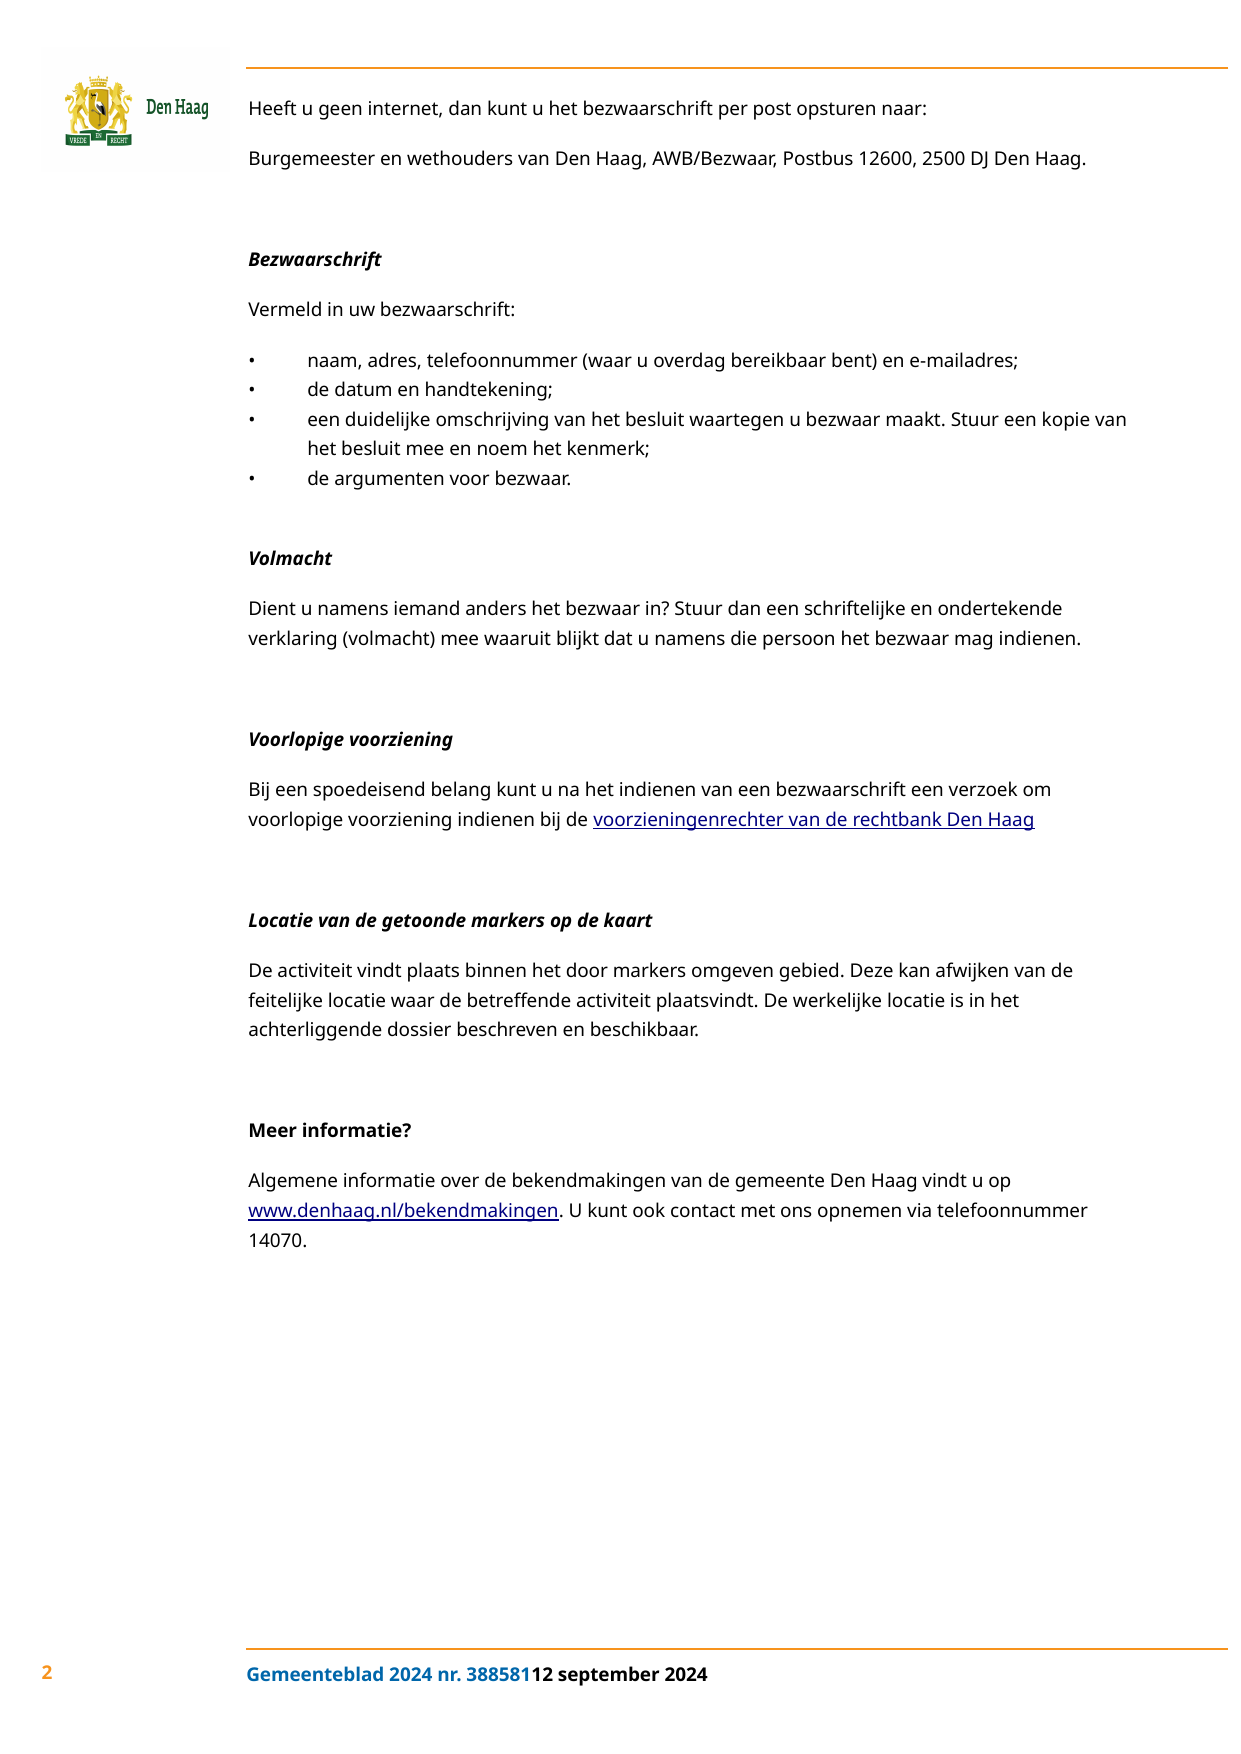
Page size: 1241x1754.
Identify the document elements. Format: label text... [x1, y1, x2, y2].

text Bezwaarschrift [248, 246, 1152, 272]
picture [41, 47, 231, 172]
text Voorlopige voorziening [248, 726, 1152, 752]
list naam, adres, telefoonnummer (waar u overdag bereikbaar bent) en e-mailadres; [248, 347, 1152, 373]
list een duidelijke omschrijving van het besluit waartegen u bezwaar maakt. Stuur een kopie van het besluit mee en noem het kenmerk; [248, 406, 1152, 461]
text Locatie van de getoonde markers op de kaart [248, 907, 1152, 933]
text Heeft u geen internet, dan kunt u het bezwaarschrift per post opsturen naar: [248, 95, 1152, 121]
text Bij een spoedeisend belang kunt u na het indienen van een bezwaarschrift een verzoek om voorlopige voorziening indienen bij de voorzieningenrechter van de rechtbank Den Haag [248, 776, 1152, 832]
text Algemene informatie over de bekendmakingen van de gemeente Den Haag vindt u op www.denhaag.nl/bekendmakingen. U kunt ook contact met ons opnemen via telefoonnummer 14070. [248, 1168, 1152, 1253]
text Vermeld in uw bezwaarschrift: [248, 296, 1152, 322]
list de datum en handtekening; [248, 376, 1152, 402]
text De activiteit vindt plaats binnen het door markers omgeven gebied. Deze kan afwijken van de feitelijke locatie waar de betreffende activiteit plaatsvindt. De werkelijke locatie is in het achterliggende dossier beschreven en beschikbaar. [248, 957, 1152, 1042]
text Burgemeester en wethouders van Den Haag, AWB/Bezwaar, Postbus 12600, 2500 DJ Den Haag. [248, 145, 1152, 171]
list de argumenten voor bezwaar. [248, 465, 1152, 491]
text Meer informatie? [248, 1117, 1152, 1143]
text Dient u namens iemand anders het bezwaar in? Stuur dan een schriftelijke en ondertekende verklaring (volmacht) mee waaruit blijkt dat u namens die persoon het bezwaar mag indienen. [248, 596, 1152, 651]
text Volmacht [248, 545, 1152, 571]
